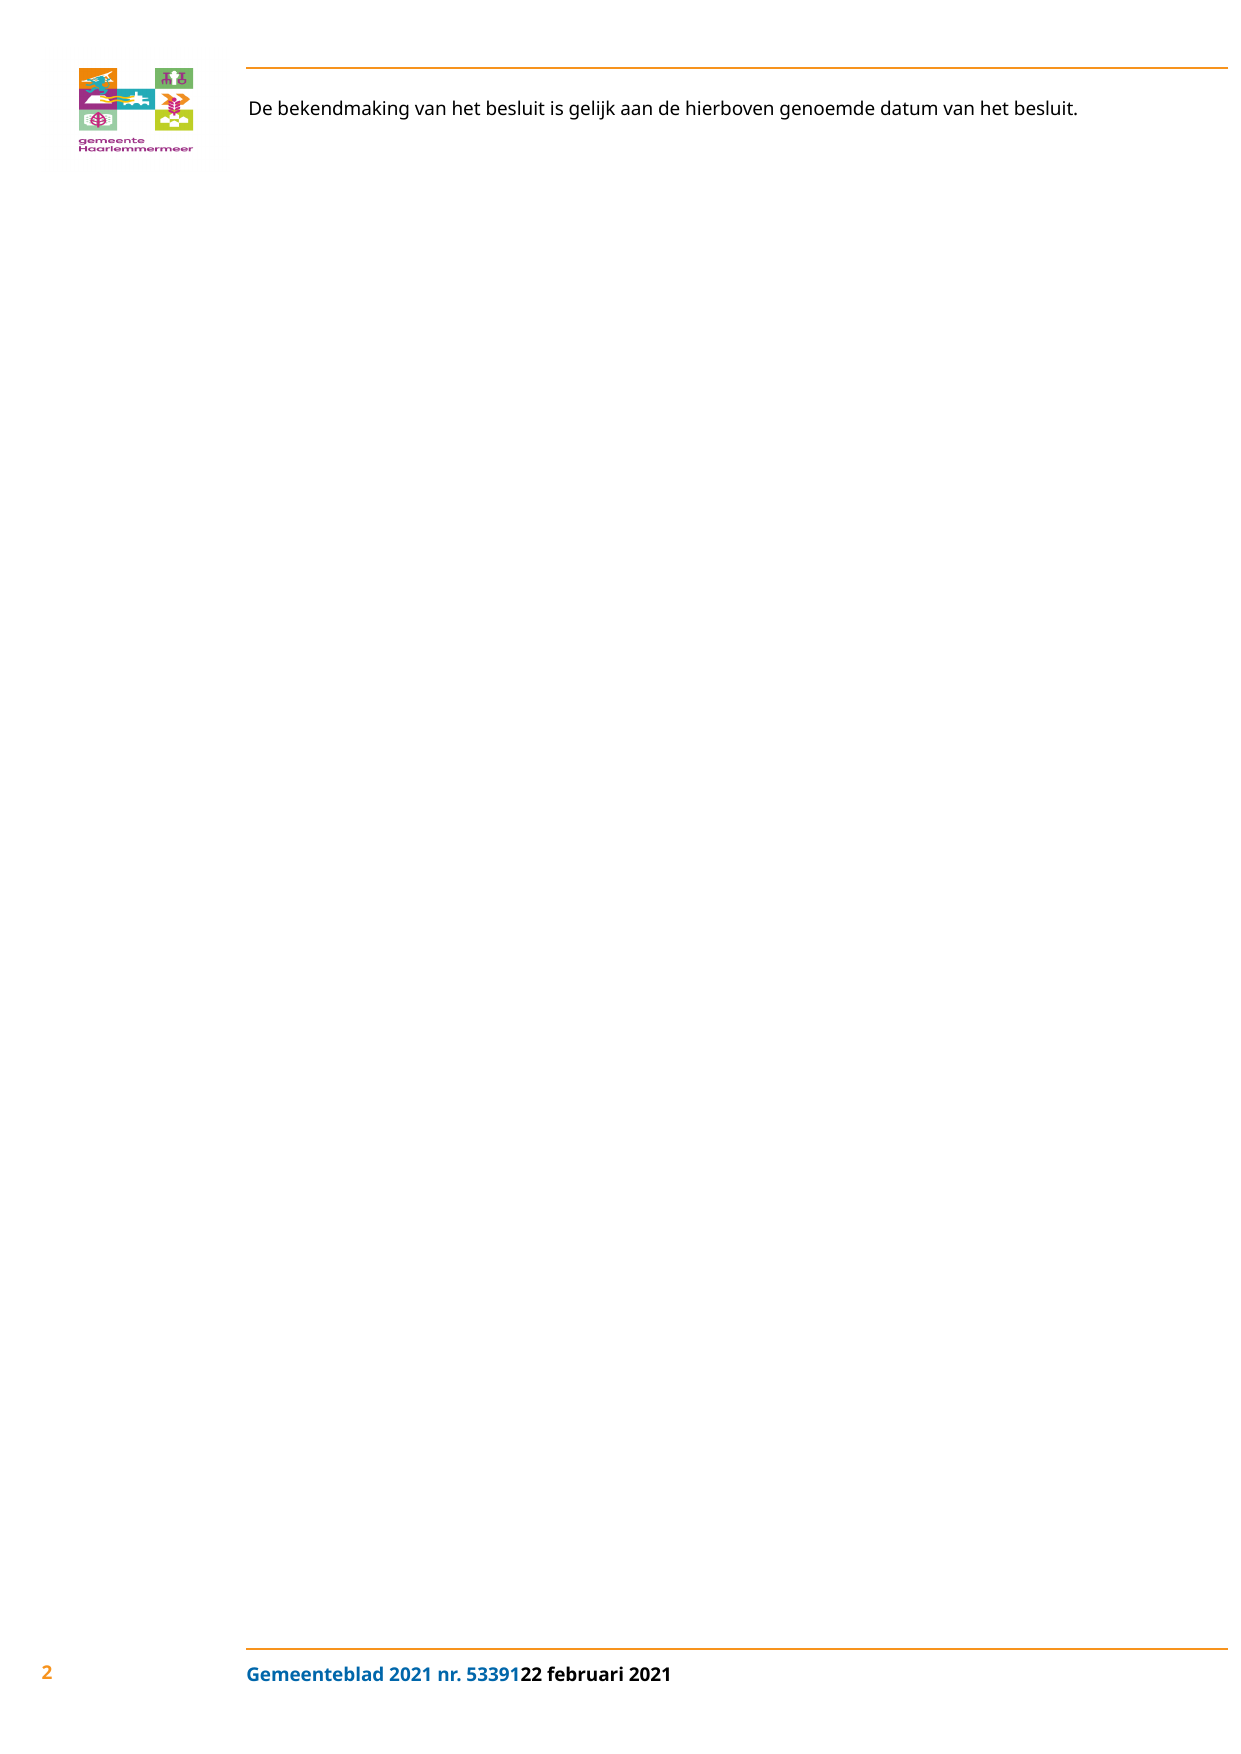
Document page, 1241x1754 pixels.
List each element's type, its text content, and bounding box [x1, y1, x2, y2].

picture [41, 47, 231, 172]
text De bekendmaking van het besluit is gelijk aan de hierboven genoemde datum van het besluit. [248, 95, 1152, 121]
